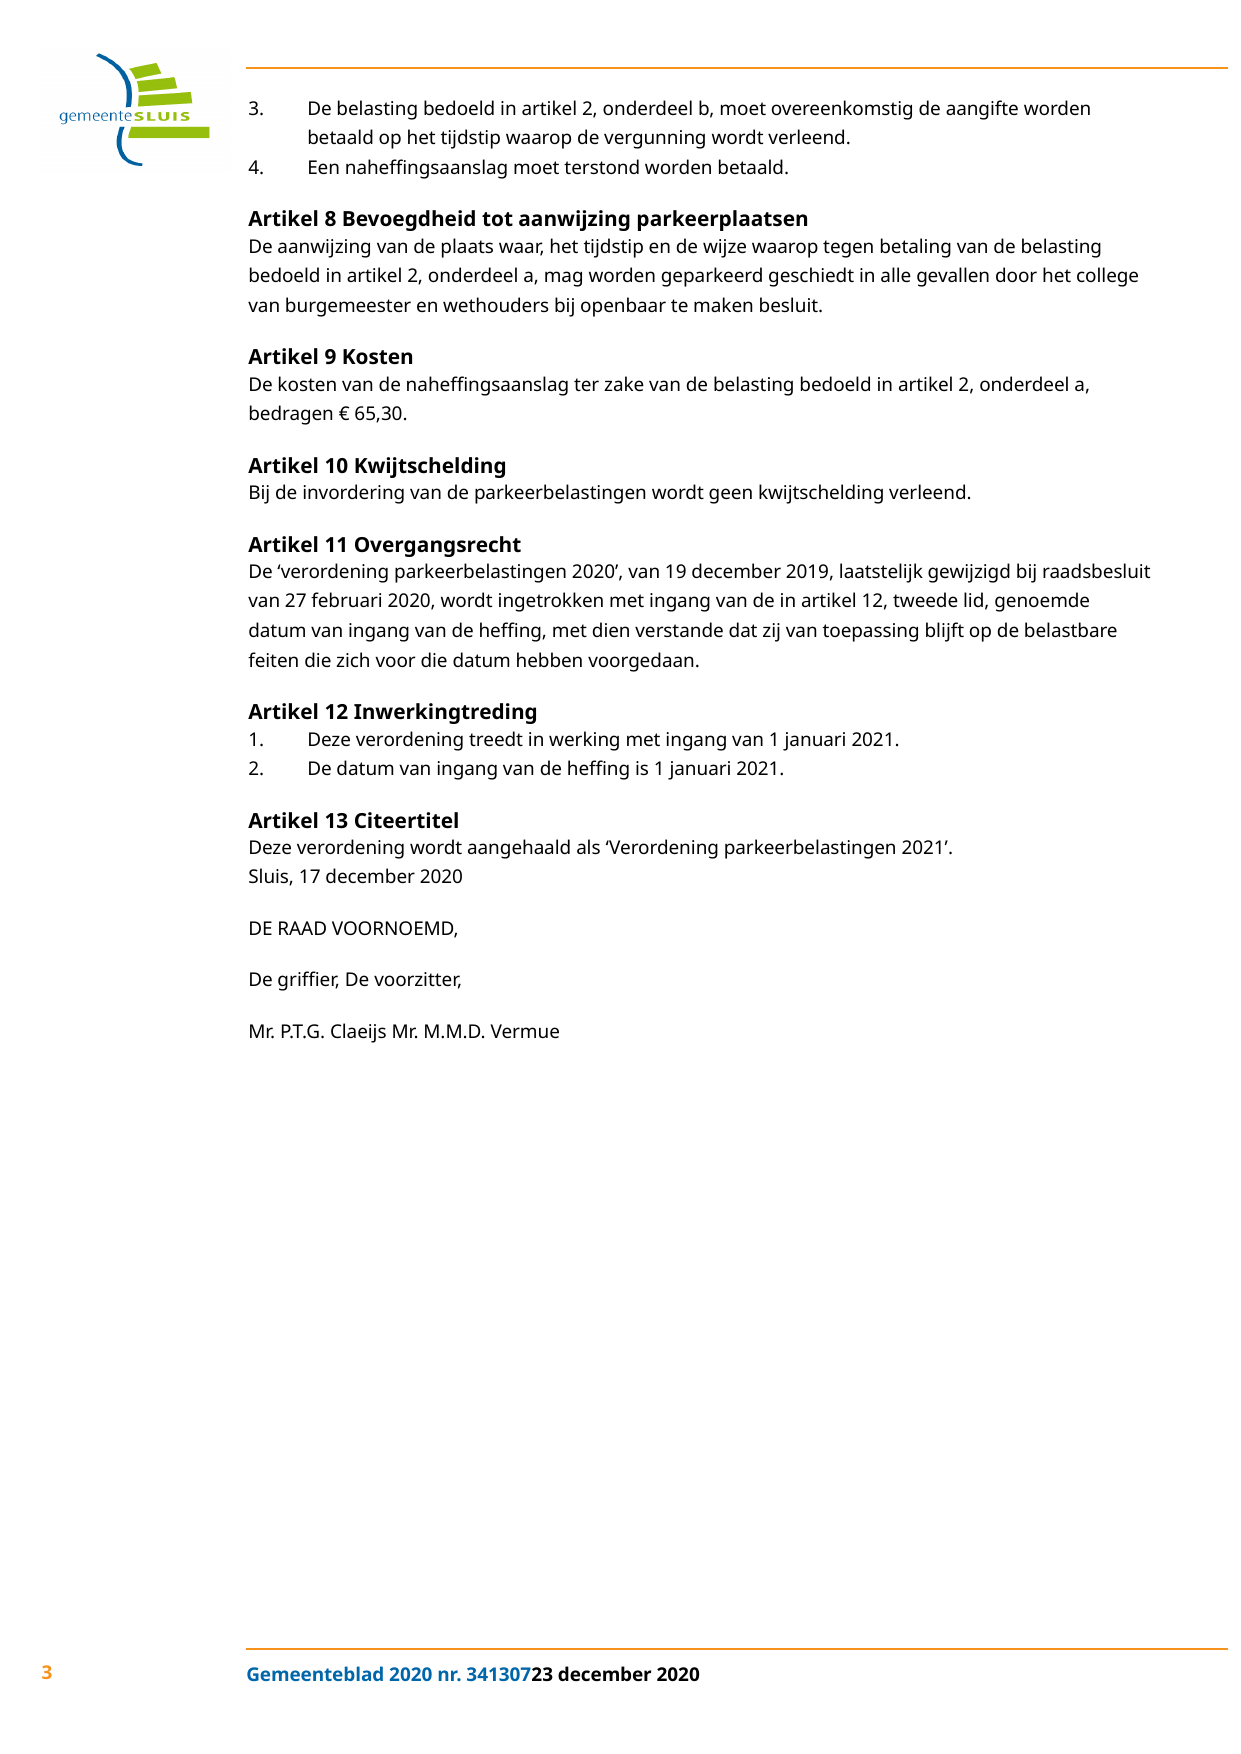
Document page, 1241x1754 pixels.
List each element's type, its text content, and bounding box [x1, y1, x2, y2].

text Artikel 11 Overgangsrecht [248, 530, 1152, 558]
list De belasting bedoeld in artikel 2, onderdeel b, moet overeenkomstig de aangifte worden betaald op het tijdstip waarop de vergunning wordt verleend. [248, 95, 1152, 150]
text Bij de invordering van de parkeerbelastingen wordt geen kwijtschelding verleend. [248, 479, 1152, 505]
list Een naheffingsaanslag moet terstond worden betaald. [248, 154, 1152, 180]
text Deze verordening wordt aangehaald als ‘Verordening parkeerbelastingen 2021’. [248, 834, 1152, 860]
text Artikel 12 Inwerkingtreding [248, 697, 1152, 726]
text De aanwijzing van de plaats waar, het tijdstip en de wijze waarop tegen betaling van de belasting bedoeld in artikel 2, onderdeel a, mag worden geparkeerd geschiedt in alle gevallen door het college van burgemeester en wethouders bij openbaar te maken besluit. [248, 233, 1152, 318]
text Artikel 10 Kwijtschelding [248, 451, 1152, 479]
text De ‘verordening parkeerbelastingen 2020’, van 19 december 2019, laatstelijk gewijzigd bij raadsbesluit van 27 februari 2020, wordt ingetrokken met ingang van de in artikel 12, tweede lid, genoemde datum van ingang van de heffing, met dien verstande dat zij van toepassing blijft op de belastbare feiten die zich voor die datum hebben voorgedaan. [248, 558, 1152, 673]
text De kosten van de naheffingsaanslag ter zake van de belasting bedoeld in artikel 2, onderdeel a, bedragen € 65,30. [248, 371, 1152, 426]
text DE RAAD VOORNOEMD, [248, 915, 1152, 941]
text Artikel 9 Kosten [248, 342, 1152, 371]
text Mr. P.T.G. Claeijs Mr. M.M.D. Vermue [248, 1018, 1152, 1044]
text Sluis, 17 december 2020 [248, 864, 1152, 889]
list Deze verordening treedt in werking met ingang van 1 januari 2021. [248, 726, 1152, 751]
text Artikel 8 Bevoegdheid tot aanwijzing parkeerplaatsen [248, 204, 1152, 233]
text De griffier, De voorzitter, [248, 967, 1152, 992]
picture [41, 47, 231, 172]
list De datum van ingang van de heffing is 1 januari 2021. [248, 755, 1152, 781]
text Artikel 13 Citeertitel [248, 806, 1152, 834]
